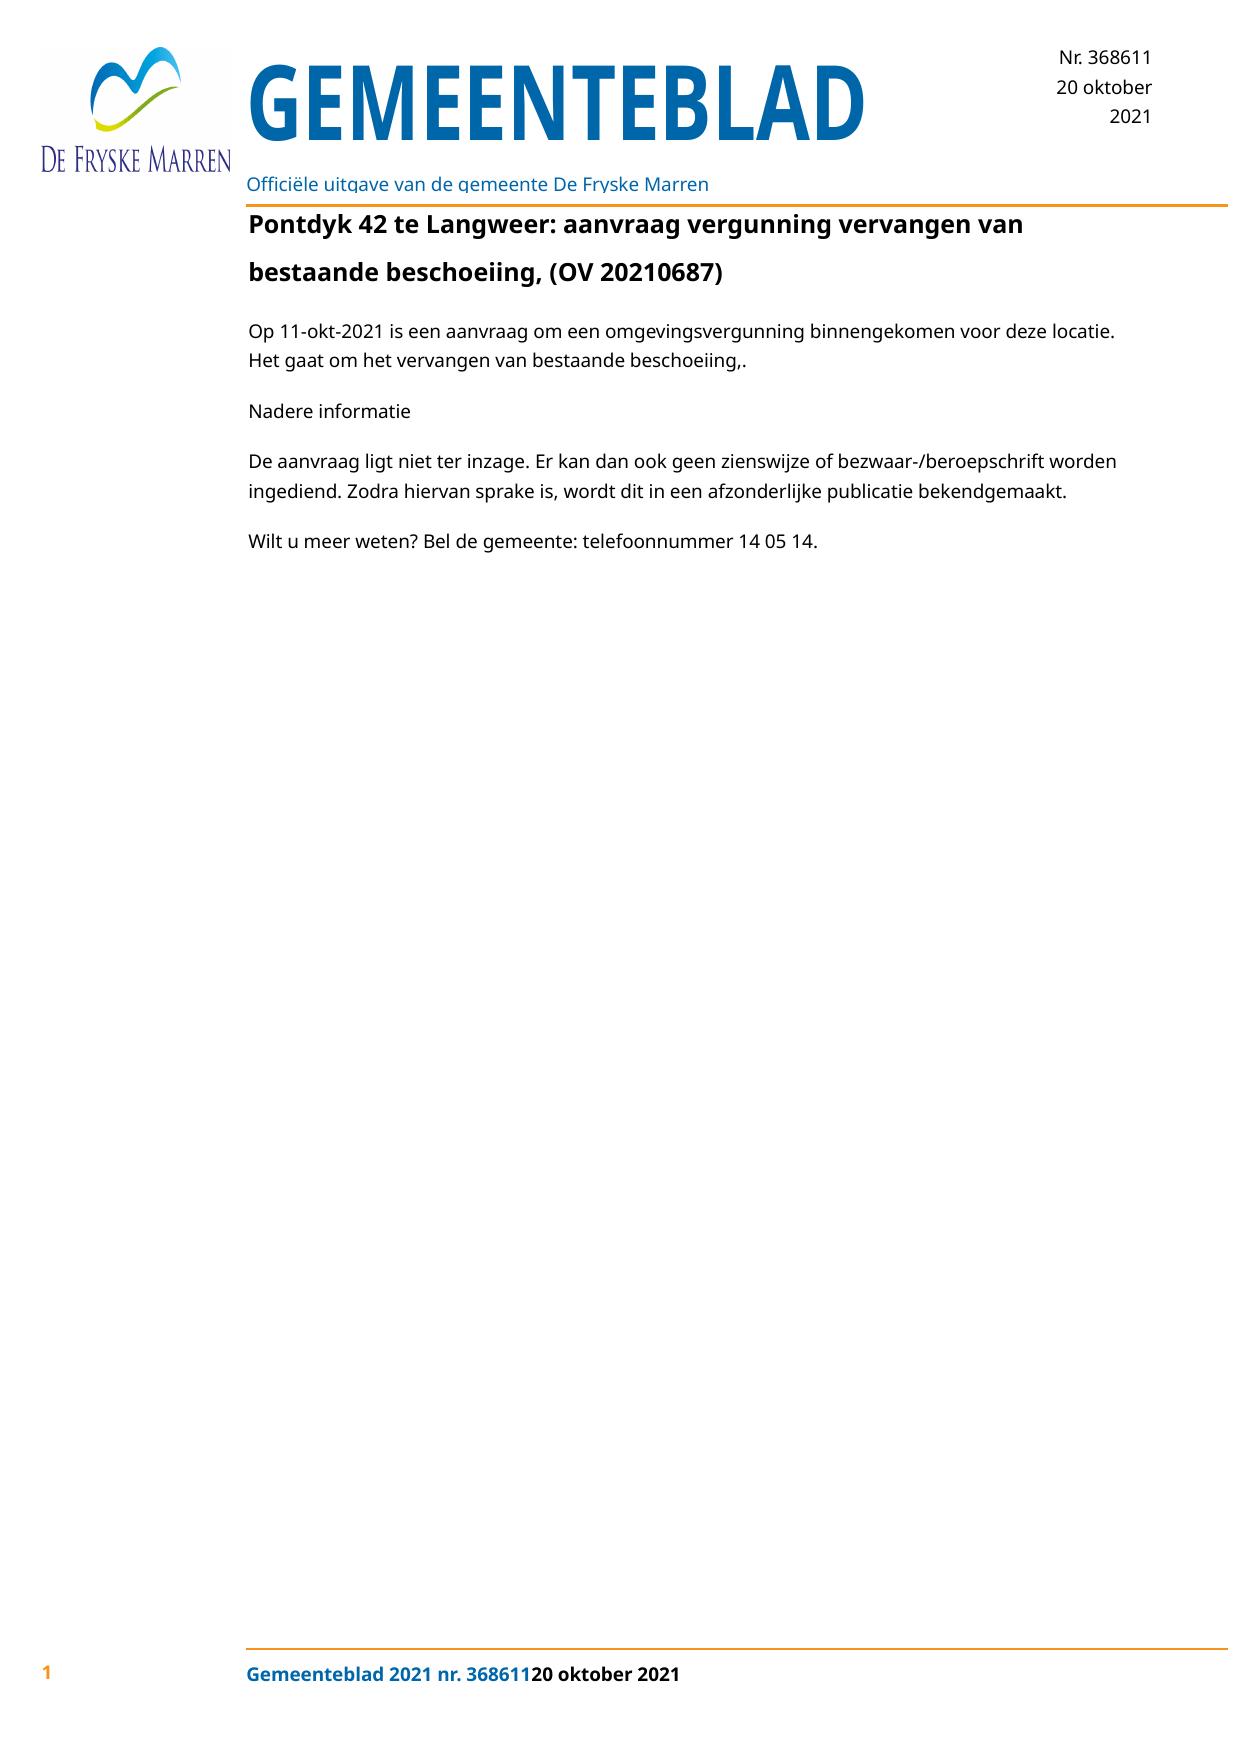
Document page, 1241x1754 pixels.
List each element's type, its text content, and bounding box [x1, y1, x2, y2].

text Wilt u meer weten? Bel de gemeente: telefoonnummer 14 05 14. [248, 528, 1152, 554]
text Nadere informatie [248, 398, 1152, 424]
text Op 11-okt-2021 is een aanvraag om een omgevingsvergunning binnengekomen voor deze locatie. Het gaat om het vervangen van bestaande beschoeiing,. [248, 318, 1152, 373]
picture [41, 47, 231, 172]
text De aanvraag ligt niet ter inzage. Er kan dan ook geen zienswijze of bezwaar-/beroepschrift worden ingediend. Zodra hiervan sprake is, wordt dit in een afzonderlijke publicatie bekendgemaakt. [248, 448, 1152, 504]
text Pontdyk 42 te Langweer: aanvraag vergunning vervangen van bestaande beschoeiing, (OV 20210687) [248, 207, 1152, 288]
